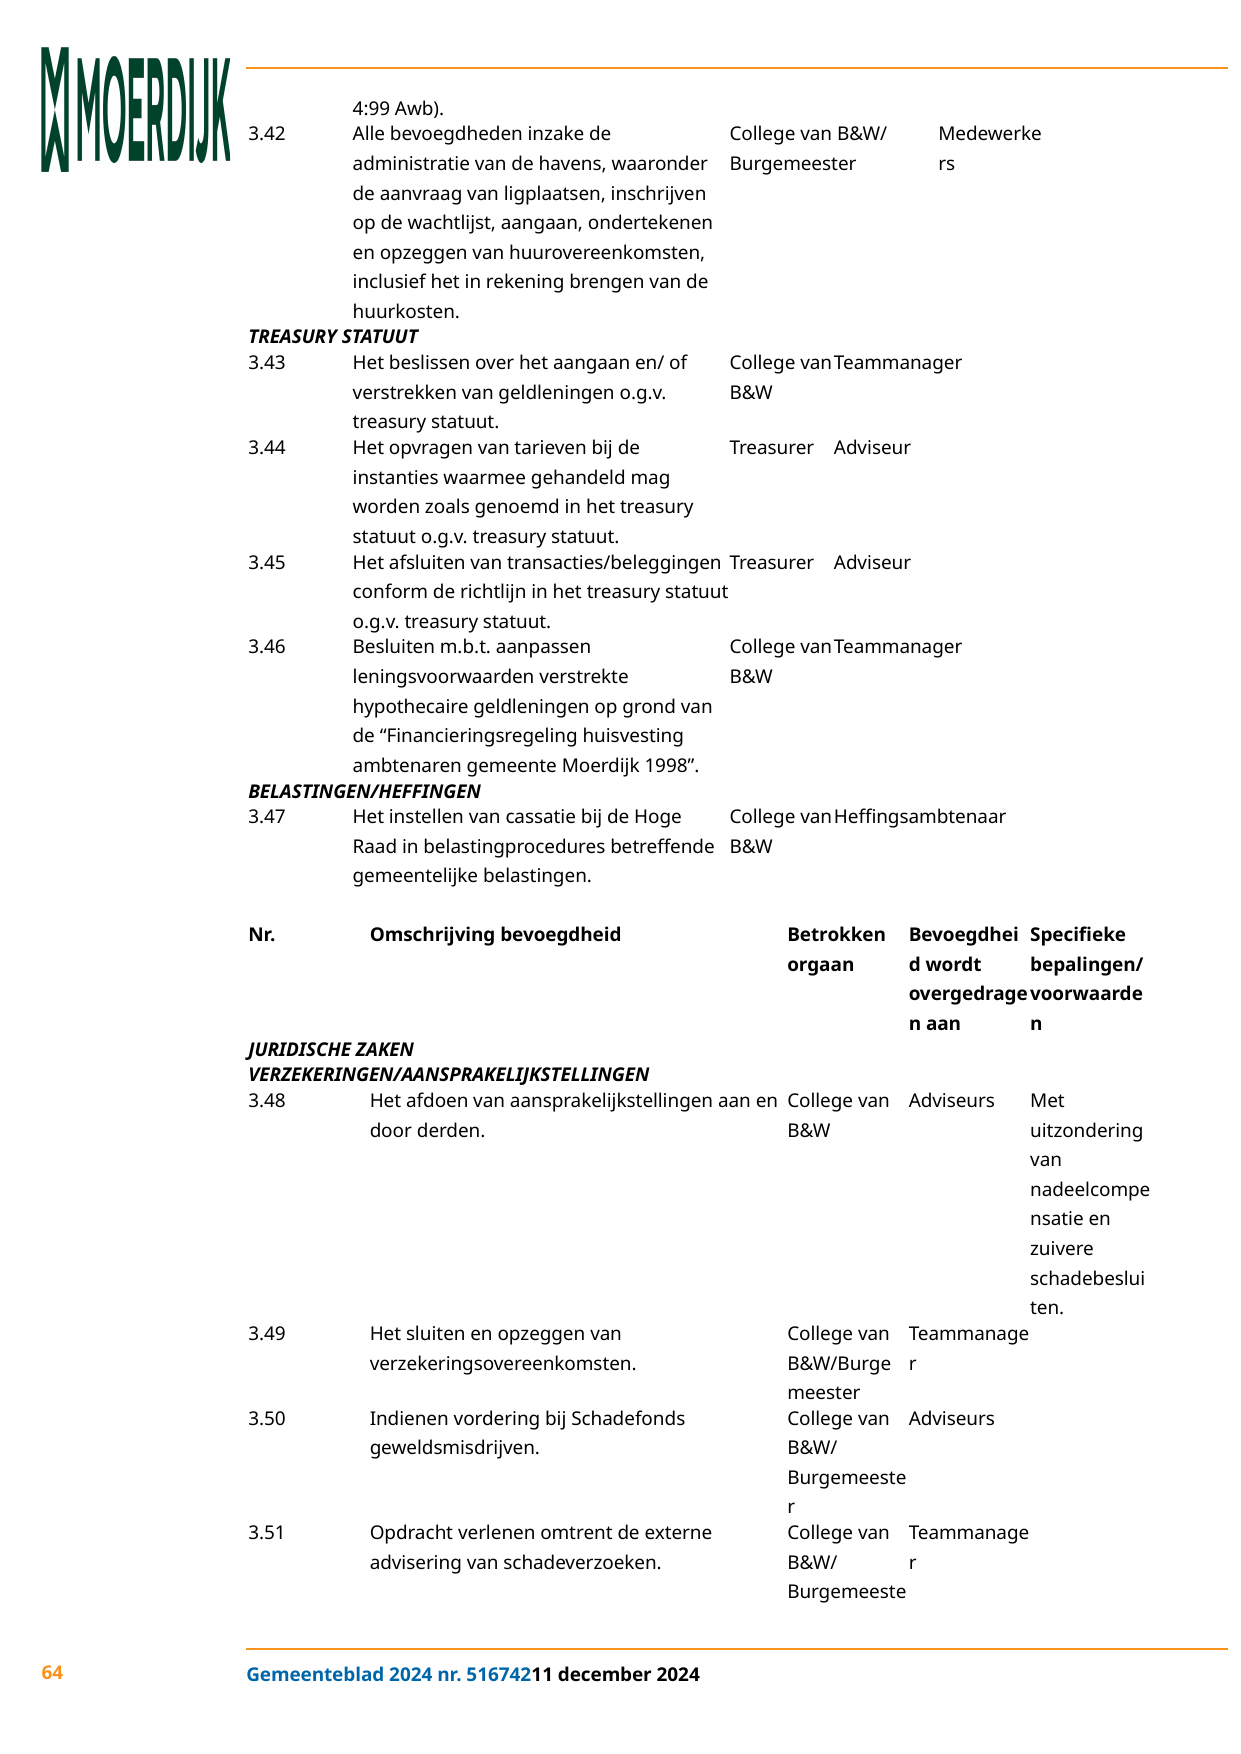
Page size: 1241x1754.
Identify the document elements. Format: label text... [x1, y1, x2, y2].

table_cell [1030, 1520, 1152, 1604]
table_header Omschrijving bevoegdheid [370, 921, 787, 1036]
table_header Nr. [248, 921, 369, 1036]
table_cell [1047, 350, 1152, 434]
table_cell Adviseur [834, 549, 1047, 634]
table_cell Adviseurs [909, 1405, 1030, 1519]
table_cell Opdracht verlenen omtrent de externe advisering van schadeverzoeken. [370, 1520, 787, 1604]
table_cell College van B&W [787, 1087, 908, 1320]
table_cell [248, 95, 352, 121]
table_cell Alle bevoegdheden inzake de administratie van de havens, waaronder de aanvraag van ligplaatsen, inschrijven op de wachtlijst, aangaan, ondertekenen en opzeggen van huurovereenkomsten, inclusief het in rekening brengen van de huurkosten. [353, 121, 729, 324]
table_cell [938, 95, 1047, 121]
table_cell College van B&W/ Burgemeester [729, 121, 938, 324]
table_cell Het sluiten en opzeggen van verzekeringsovereenkomsten. [370, 1320, 787, 1405]
table_cell College van B&W [729, 350, 834, 434]
table_cell 3.47 [248, 804, 352, 888]
table_cell [1030, 1320, 1152, 1405]
table_cell 3.49 [248, 1320, 369, 1405]
table_cell Het afdoen van aansprakelijkstellingen aan en door derden. [370, 1087, 787, 1320]
table_cell Het afsluiten van transacties/beleggingen conform de richtlijn in het treasury statuut o.g.v. treasury statuut. [353, 549, 729, 634]
table_cell Besluiten m.b.t. aanpassen leningsvoorwaarden verstrekte hypothecaire geldleningen op grond van de “Financieringsregeling huisvesting ambtenaren gemeente Moerdijk 1998”. [353, 634, 729, 778]
table_cell Teammanager [834, 350, 1047, 434]
table_cell Indienen vordering bij Schadefonds geweldsmisdrijven. [370, 1405, 787, 1519]
table_cell College van B&W/ Burgemeester [787, 1405, 908, 1519]
table_cell 3.45 [248, 549, 352, 634]
table_cell College van B&W/ Burgemeeste [787, 1520, 908, 1604]
table_cell Treasurer [729, 549, 834, 634]
table_cell BELASTINGEN/HEFFINGEN [248, 778, 1152, 803]
table_cell [1047, 634, 1152, 778]
table_cell VERZEKERINGEN/AANSPRAKELIJKSTELLINGEN [248, 1062, 1152, 1087]
table_header Bevoegdheid wordt overgedragen aan [909, 921, 1030, 1036]
table_cell 3.51 [248, 1520, 369, 1604]
table_cell Treasurer [729, 434, 834, 549]
table_cell Adviseurs [909, 1087, 1030, 1320]
table_cell Het instellen van cassatie bij de Hoge Raad in belastingprocedures betreffende gemeentelijke belastingen. [353, 804, 729, 888]
table_cell 3.46 [248, 634, 352, 778]
table_cell 3.48 [248, 1087, 369, 1320]
table_cell Het beslissen over het aangaan en/ of verstrekken van geldleningen o.g.v. treasury statuut. [353, 350, 729, 434]
table_cell Adviseur [834, 434, 1047, 549]
table_cell Met uitzondering van nadeelcompensatie en zuivere schadebesluiten. [1030, 1087, 1152, 1320]
table_cell Teammanager [834, 634, 1047, 778]
table_cell Medewerkers [938, 121, 1047, 324]
table_cell JURIDISCHE ZAKEN [248, 1036, 1152, 1062]
table_header Betrokken orgaan [787, 921, 908, 1036]
table_cell [1030, 1405, 1152, 1519]
table_cell 3.43 [248, 350, 352, 434]
table_cell [1047, 121, 1152, 324]
table_cell [729, 95, 938, 121]
table_cell Teammanager [909, 1520, 1030, 1604]
table_cell College van B&W/Burgemeester [787, 1320, 908, 1405]
table_cell 3.42 [248, 121, 352, 324]
picture [41, 47, 231, 172]
table_cell College van B&W [729, 804, 834, 888]
table_cell 3.44 [248, 434, 352, 549]
table_cell Heffingsambtenaar [834, 804, 1047, 888]
table_cell [1047, 95, 1152, 121]
table_cell [1047, 434, 1152, 549]
table_cell 4:99 Awb). [353, 95, 729, 121]
table_cell Het opvragen van tarieven bij de instanties waarmee gehandeld mag worden zoals genoemd in het treasury statuut o.g.v. treasury statuut. [353, 434, 729, 549]
table_cell 3.50 [248, 1405, 369, 1519]
table_header Specifieke bepalingen/ voorwaarden [1030, 921, 1152, 1036]
table_cell TREASURY STATUUT [248, 324, 1152, 349]
table_cell [1047, 804, 1152, 888]
table_cell [1047, 549, 1152, 634]
table_cell College van B&W [729, 634, 834, 778]
table_cell Teammanager [909, 1320, 1030, 1405]
